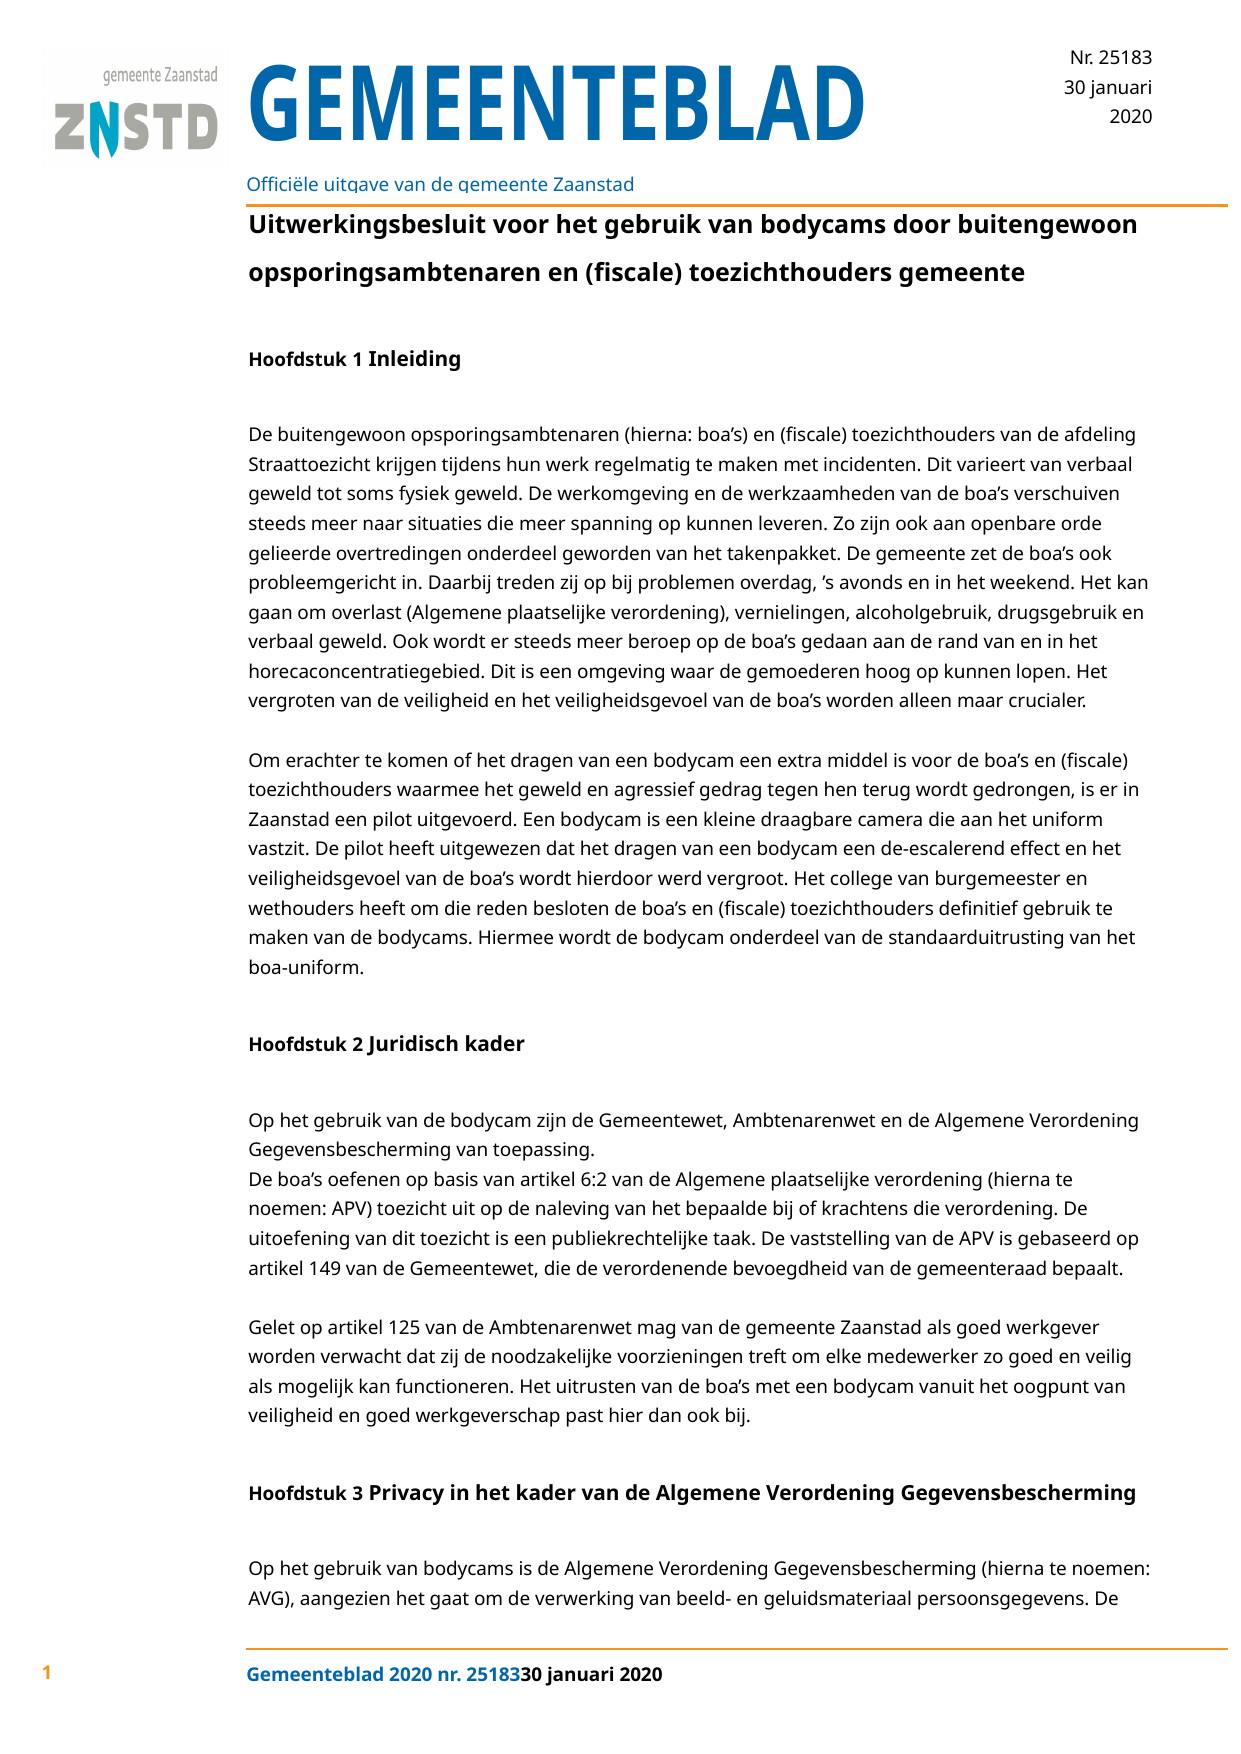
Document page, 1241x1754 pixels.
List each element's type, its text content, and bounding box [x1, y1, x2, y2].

text Om erachter te komen of het dragen van een bodycam een extra middel is voor de boa’s en (fiscale) toezichthouders waarmee het geweld en agressief gedrag tegen hen terug wordt gedrongen, is er in Zaanstad een pilot uitgevoerd. Een bodycam is een kleine draagbare camera die aan het uniform vastzit. De pilot heeft uitgewezen dat het dragen van een bodycam een de-escalerend effect en het veiligheidsgevoel van de boa’s wordt hierdoor werd vergroot. Het college van burgemeester en wethouders heeft om die reden besloten de boa’s en (fiscale) toezichthouders definitief gebruik te maken van de bodycams. Hiermee wordt de bodycam onderdeel van de standaarduitrusting van het boa-uniform. [248, 747, 1152, 979]
text De buitengewoon opsporingsambtenaren (hierna: boa’s) en (fiscale) toezichthouders van de afdeling Straattoezicht krijgen tijdens hun werk regelmatig te maken met incidenten. Dit varieert van verbaal geweld tot soms fysiek geweld. De werkomgeving en de werkzaamheden van de boa’s verschuiven steeds meer naar situaties die meer spanning op kunnen leveren. Zo zijn ook aan openbare orde gelieerde overtredingen onderdeel geworden van het takenpakket. De gemeente zet de boa’s ook probleemgericht in. Daarbij treden zij op bij problemen overdag, ’s avonds en in het weekend. Het kan gaan om overlast (Algemene plaatselijke verordening), vernielingen, alcoholgebruik, drugsgebruik en verbaal geweld. Ook wordt er steeds meer beroep op de boa’s gedaan aan de rand van en in het horecaconcentratiegebied. Dit is een omgeving waar de gemoederen hoog op kunnen lopen. Het vergroten van de veiligheid en het veiligheidsgevoel van de boa’s worden alleen maar crucialer. [248, 421, 1152, 713]
text Op het gebruik van bodycams is de Algemene Verordening Gegevensbescherming (hierna te noemen: AVG), aangezien het gaat om de verwerking van beeld- en geluidsmateriaal persoonsgegevens. De [248, 1556, 1152, 1611]
text Op het gebruik van de bodycam zijn de Gemeentewet, Ambtenarenwet en de Algemene Verordening Gegevensbescherming van toepassing. [248, 1107, 1152, 1162]
text De boa’s oefenen op basis van artikel 6:2 van de Algemene plaatselijke verordening (hierna te noemen: APV) toezicht uit op de naleving van het bepaalde bij of krachtens die verordening. De uitoefening van dit toezicht is een publiekrechtelijke taak. De vaststelling van de APV is gebaseerd op artikel 149 van de Gemeentewet, die de verordenende bevoegdheid van de gemeenteraad bepaalt. [248, 1166, 1152, 1280]
text Uitwerkingsbesluit voor het gebruik van bodycams door buitengewoon opsporingsambtenaren en (fiscale) toezichthouders gemeente [248, 207, 1152, 288]
picture [41, 47, 231, 172]
text Hoofdstuk 1 Inleiding [248, 344, 1152, 372]
text Hoofdstuk 2 Juridisch kader [248, 1029, 1152, 1057]
text Gelet op artikel 125 van de Ambtenarenwet mag van de gemeente Zaanstad als goed werkgever worden verwacht dat zij de noodzakelijke voorzieningen treft om elke medewerker zo goed en veilig als mogelijk kan functioneren. Het uitrusten van de boa’s met een bodycam vanuit het oogpunt van veiligheid en goed werkgeverschap past hier dan ook bij. [248, 1314, 1152, 1428]
text Hoofdstuk 3 Privacy in het kader van de Algemene Verordening Gegevensbescherming [248, 1478, 1152, 1506]
